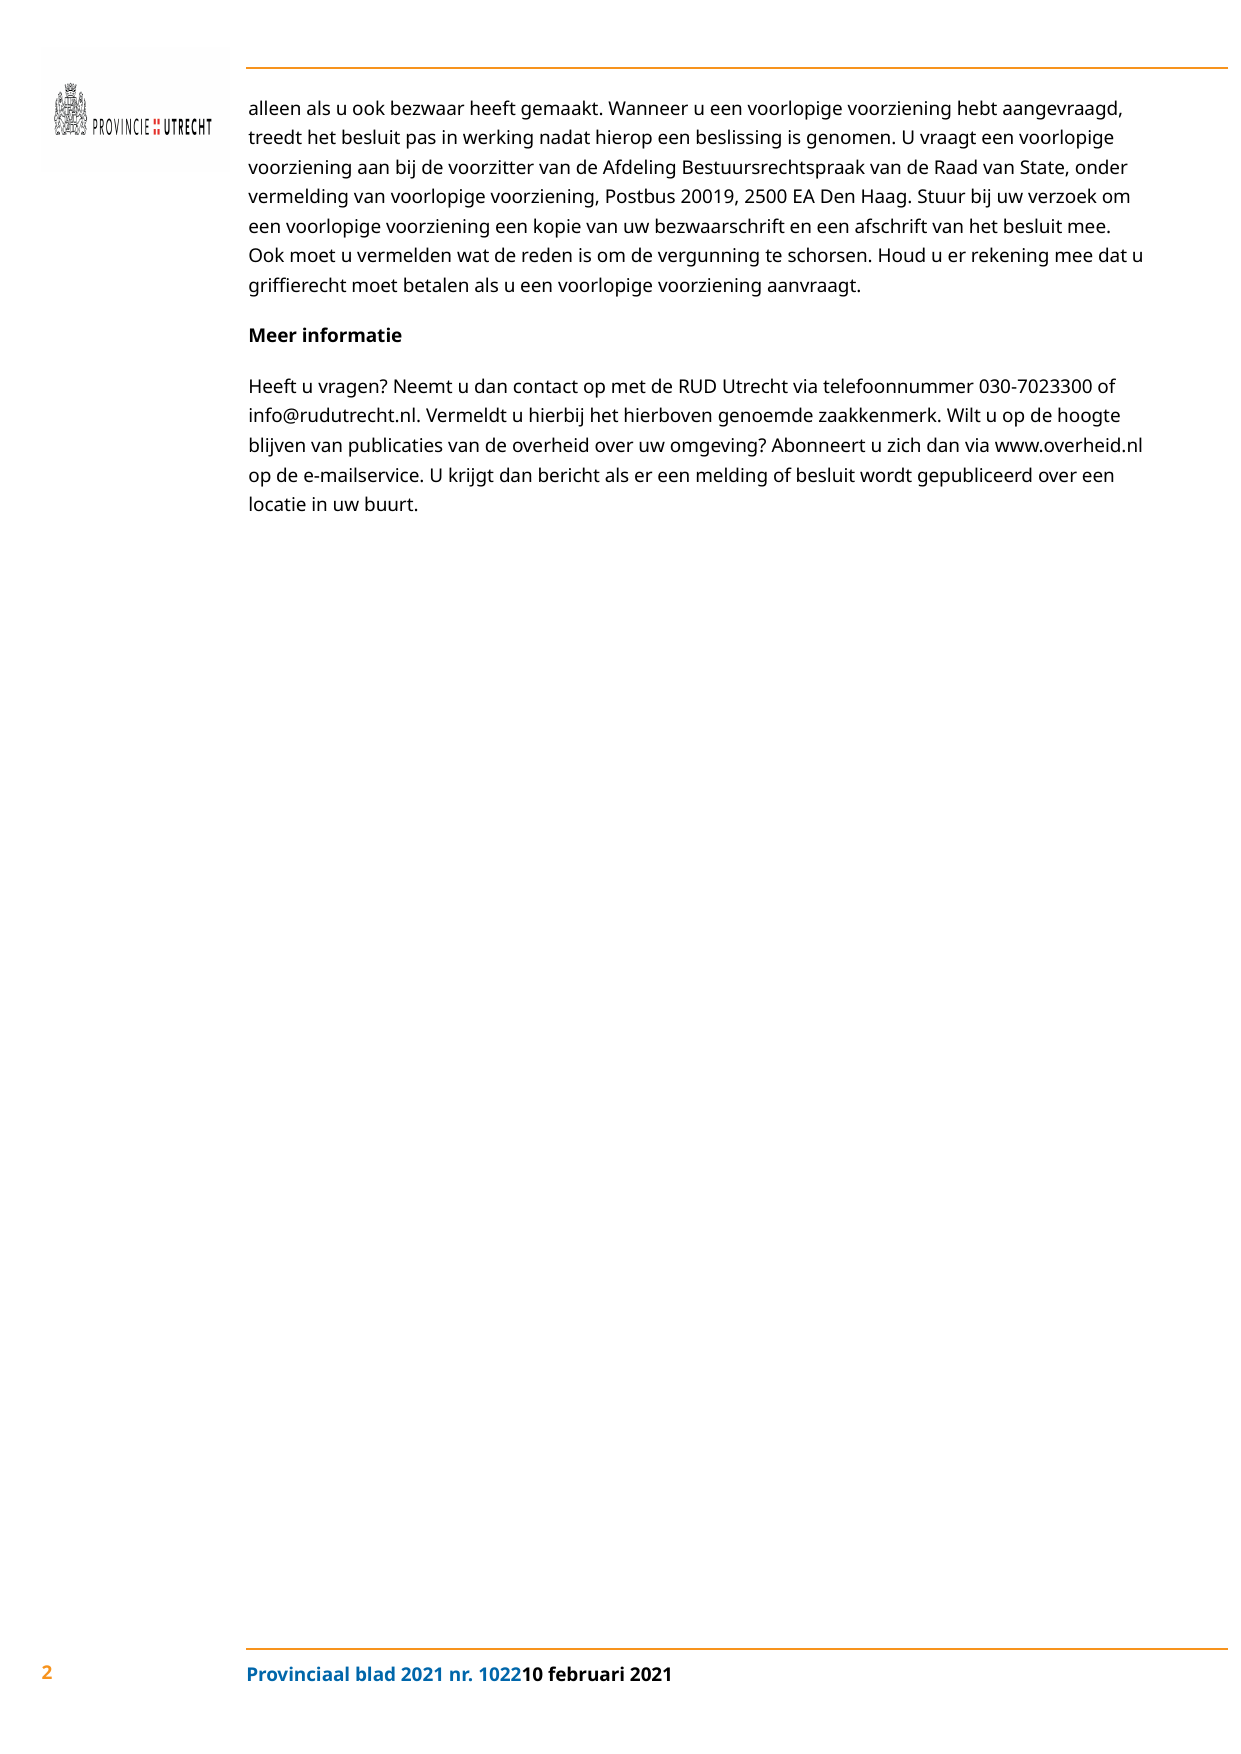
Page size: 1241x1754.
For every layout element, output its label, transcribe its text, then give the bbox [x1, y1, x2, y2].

text alleen als u ook bezwaar heeft gemaakt. Wanneer u een voorlopige voorziening hebt aangevraagd, treedt het besluit pas in werking nadat hierop een beslissing is genomen. U vraagt een voorlopige voorziening aan bij de voorzitter van de Afdeling Bestuursrechtspraak van de Raad van State, onder vermelding van voorlopige voorziening, Postbus 20019, 2500 EA Den Haag. Stuur bij uw verzoek om een voorlopige voorziening een kopie van uw bezwaarschrift en een afschrift van het besluit mee. Ook moet u vermelden wat de reden is om de vergunning te schorsen. Houd u er rekening mee dat u griffierecht moet betalen als u een voorlopige voorziening aanvraagt. [248, 95, 1152, 298]
picture [41, 47, 231, 172]
text Meer informatie [248, 323, 1152, 348]
text Heeft u vragen? Neemt u dan contact op met de RUD Utrecht via telefoonnummer 030-7023300 of info@rudutrecht.nl. Vermeldt u hierbij het hierboven genoemde zaakkenmerk. Wilt u op de hoogte blijven van publicaties van de overheid over uw omgeving? Abonneert u zich dan via www.overheid.nl op de e-mailservice. U krijgt dan bericht als er een melding of besluit wordt gepubliceerd over een locatie in uw buurt. [248, 373, 1152, 517]
